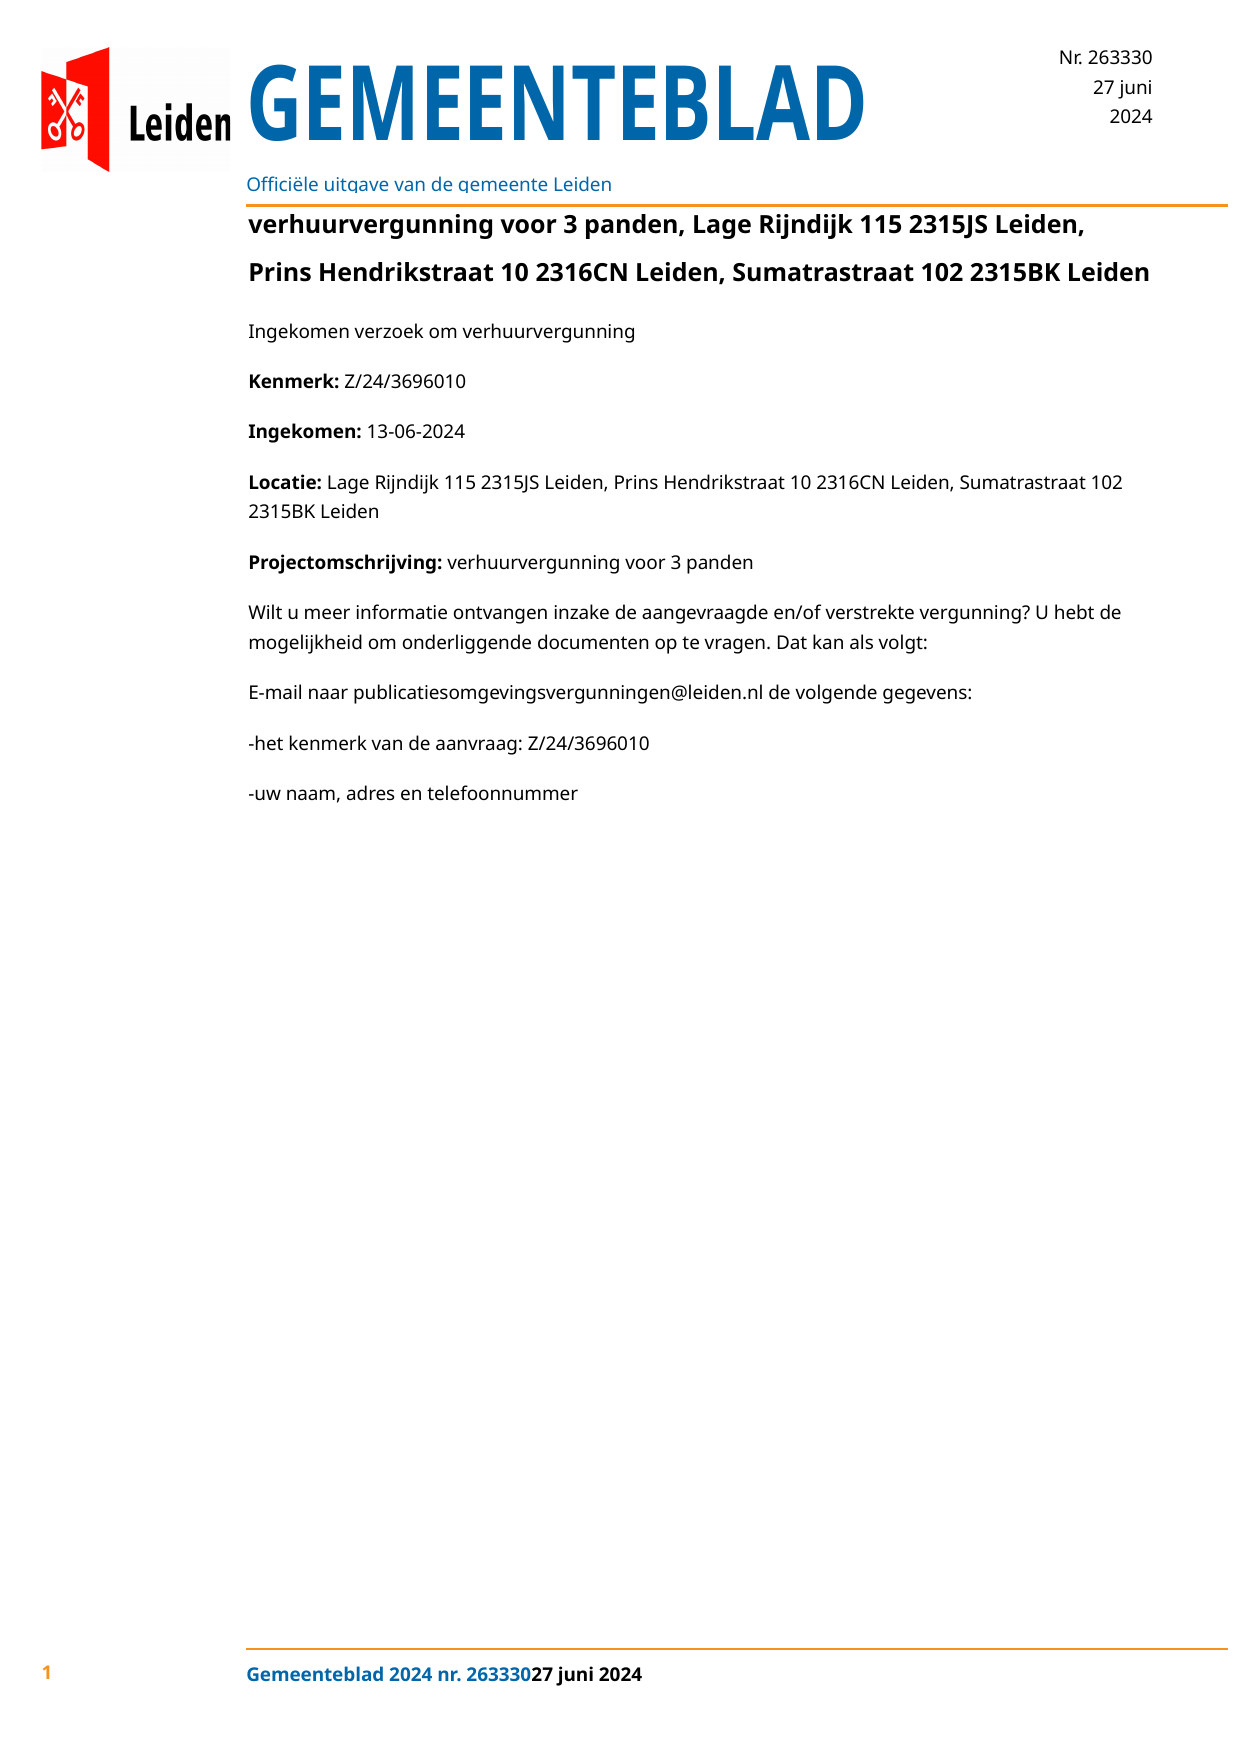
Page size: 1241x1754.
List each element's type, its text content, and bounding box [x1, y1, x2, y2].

text Locatie: Lage Rijndijk 115 2315JS Leiden, Prins Hendrikstraat 10 2316CN Leiden, Sumatrastraat 102 2315BK Leiden [248, 469, 1152, 524]
text -het kenmerk van de aanvraag: Z/24/3696010 [248, 730, 1152, 756]
text Wilt u meer informatie ontvangen inzake de aangevraagde en/of verstrekte vergunning? U hebt de mogelijkheid om onderliggende documenten op te vragen. Dat kan als volgt: [248, 599, 1152, 655]
text Ingekomen: 13-06-2024 [248, 419, 1152, 444]
text verhuurvergunning voor 3 panden, Lage Rijndijk 115 2315JS Leiden, Prins Hendrikstraat 10 2316CN Leiden, Sumatrastraat 102 2315BK Leiden [248, 207, 1152, 288]
text -uw naam, adres en telefoonnummer [248, 780, 1152, 806]
text E-mail naar publicatiesomgevingsvergunningen@leiden.nl de volgende gegevens: [248, 679, 1152, 705]
picture [41, 47, 231, 172]
text Projectomschrijving: verhuurvergunning voor 3 panden [248, 549, 1152, 575]
text Kenmerk: Z/24/3696010 [248, 368, 1152, 394]
text Ingekomen verzoek om verhuurvergunning [248, 318, 1152, 344]
